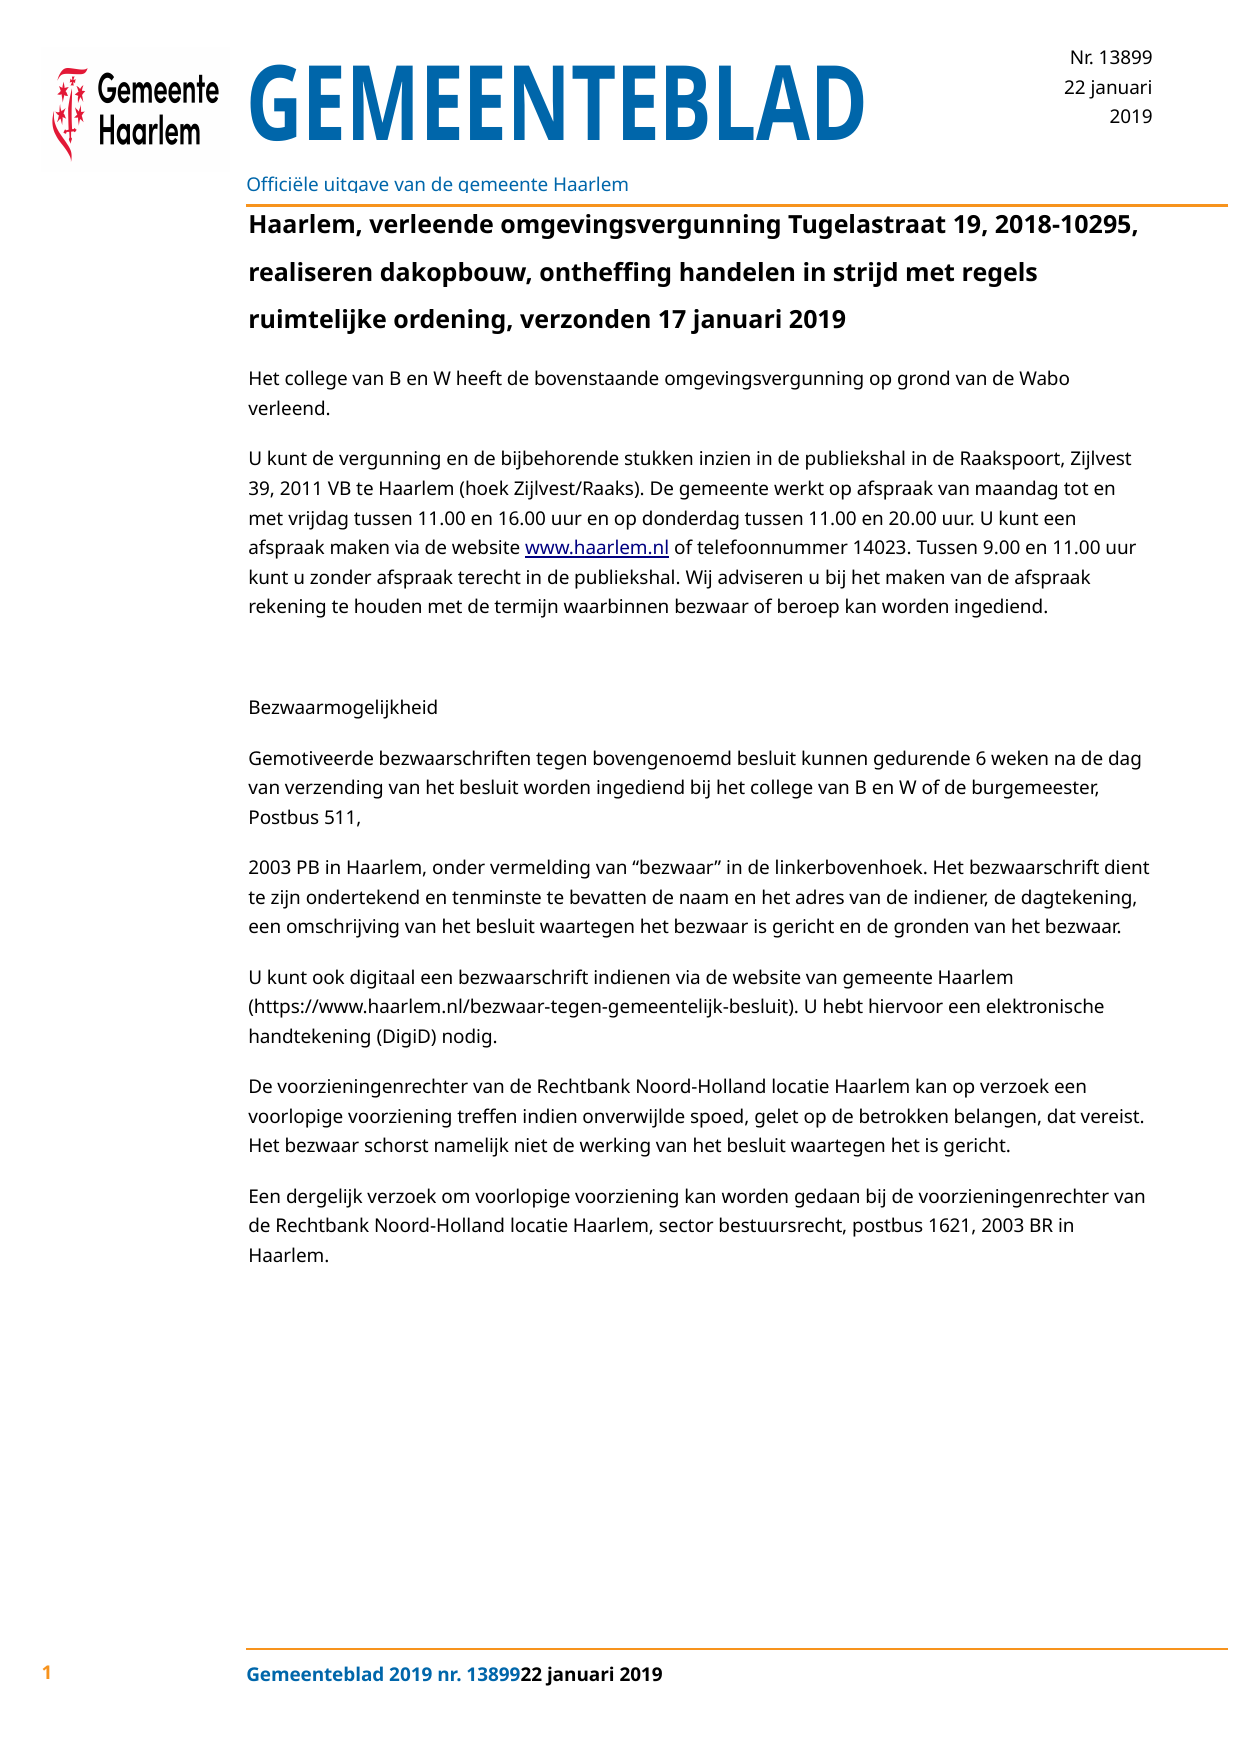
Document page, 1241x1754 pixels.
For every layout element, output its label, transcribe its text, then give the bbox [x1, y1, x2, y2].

picture [41, 47, 231, 172]
text Haarlem, verleende omgevingsvergunning Tugelastraat 19, 2018-10295, realiseren dakopbouw, ontheffing handelen in strijd met regels ruimtelijke ordening, verzonden 17 januari 2019 [248, 207, 1152, 336]
text Bezwaarmogelijkheid [248, 694, 1152, 720]
text U kunt ook digitaal een bezwaarschrift indienen via de website van gemeente Haarlem (https://www.haarlem.nl/bezwaar-tegen-gemeentelijk-besluit). U hebt hiervoor een elektronische handtekening (DigiD) nodig. [248, 964, 1152, 1049]
text Gemotiveerde bezwaarschriften tegen bovengenoemd besluit kunnen gedurende 6 weken na de dag van verzending van het besluit worden ingediend bij het college van B en W of de burgemeester, Postbus 511, [248, 745, 1152, 829]
text U kunt de vergunning en de bijbehorende stukken inzien in de publiekshal in de Raakspoort, Zijlvest 39, 2011 VB te Haarlem (hoek Zijlvest/Raaks). De gemeente werkt op afspraak van maandag tot en met vrijdag tussen 11.00 en 16.00 uur en op donderdag tussen 11.00 en 20.00 uur. U kunt een afspraak maken via de website www.haarlem.nl of telefoonnummer 14023. Tussen 9.00 en 11.00 uur kunt u zonder afspraak terecht in de publiekshal. Wij adviseren u bij het maken van de afspraak rekening te houden met de termijn waarbinnen bezwaar of beroep kan worden ingediend. [248, 446, 1152, 619]
text Een dergelijk verzoek om voorlopige voorziening kan worden gedaan bij de voorzieningenrechter van de Rechtbank Noord-Holland locatie Haarlem, sector bestuursrecht, postbus 1621, 2003 BR in Haarlem. [248, 1183, 1152, 1268]
text De voorzieningenrechter van de Rechtbank Noord-Holland locatie Haarlem kan op verzoek een voorlopige voorziening treffen indien onverwijlde spoed, gelet op de betrokken belangen, dat vereist. Het bezwaar schorst namelijk niet de werking van het besluit waartegen het is gericht. [248, 1073, 1152, 1158]
text 2003 PB in Haarlem, onder vermelding van “bezwaar” in de linkerbovenhoek. Het bezwaarschrift dient te zijn ondertekend en tenminste te bevatten de naam en het adres van de indiener, de dagtekening, een omschrijving van het besluit waartegen het bezwaar is gericht en de gronden van het bezwaar. [248, 854, 1152, 939]
text Het college van B en W heeft de bovenstaande omgevingsvergunning op grond van de Wabo verleend. [248, 366, 1152, 421]
